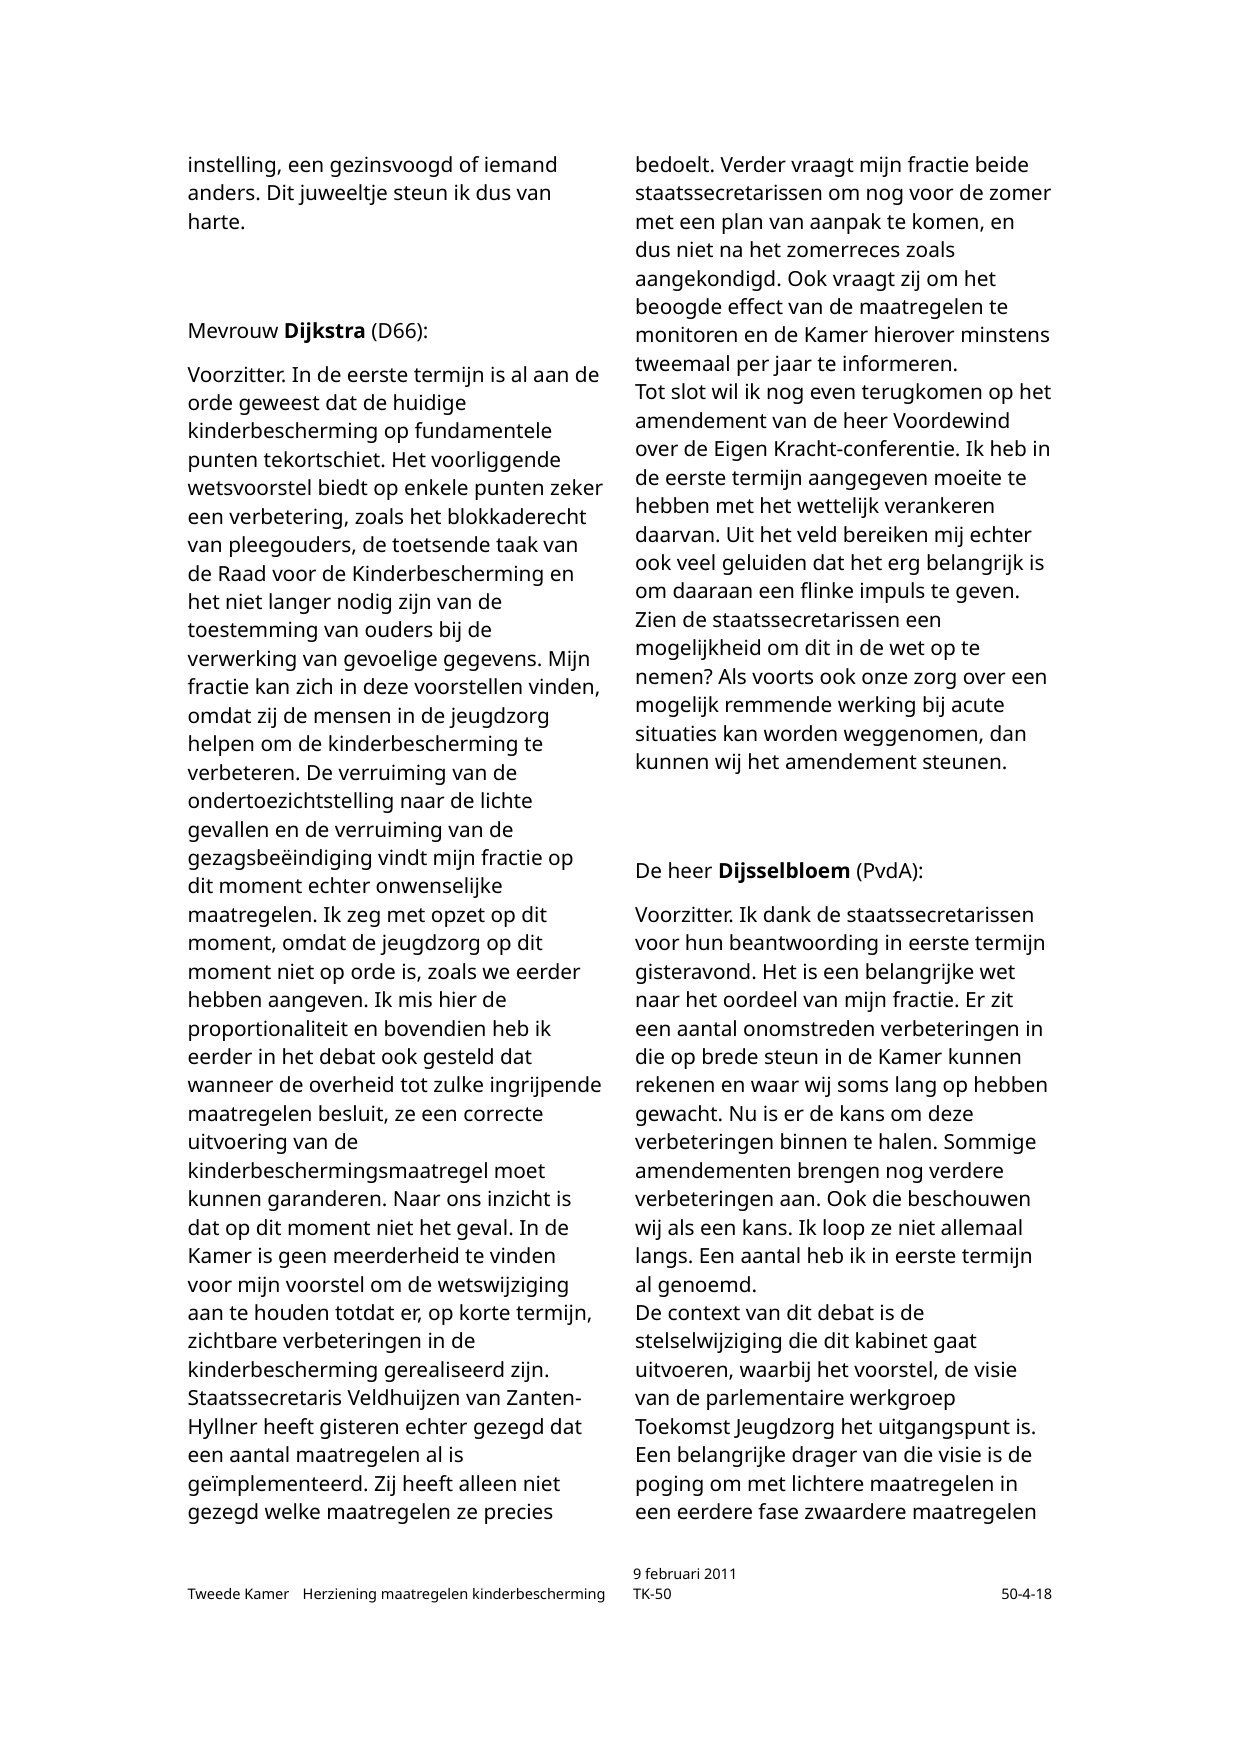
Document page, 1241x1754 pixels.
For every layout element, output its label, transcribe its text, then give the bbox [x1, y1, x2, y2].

text  [187, 265, 605, 294]
text  [635, 806, 1053, 834]
text bedoelt. Verder vraagt mijn fractie beide staatssecretarissen om nog voor de zomer met een plan van aanpak te komen, en dus niet na het zomerreces zoals aangekondigd. Ook vraagt zij om het beoogde effect van de maatregelen te monitoren en de Kamer hierover minstens tweemaal per jaar te informeren. [635, 150, 1053, 377]
text instelling, een gezinsvoogd of iemand anders. Dit juweeltje steun ik dus van harte. [187, 150, 605, 235]
text Voorzitter. Ik dank de staatssecretarissen voor hun beantwoording in eerste termijn gisteravond. Het is een belangrijke wet naar het oordeel van mijn fractie. Er zit een aantal onomstreden verbeteringen in die op brede steun in de Kamer kunnen rekenen en waar wij soms lang op hebben gewacht. Nu is er de kans om deze verbeteringen binnen te halen. Sommige amendementen brengen nog verdere verbeteringen aan. Ook die beschouwen wij als een kans. Ik loop ze niet allemaal langs. Een aantal heb ik in eerste termijn al genoemd. [635, 900, 1053, 1298]
text Voorzitter. In de eerste termijn is al aan de orde geweest dat de huidige kinderbescherming op fundamentele punten tekortschiet. Het voorliggende wetsvoorstel biedt op enkele punten zeker een verbetering, zoals het blokkaderecht van pleegouders, de toetsende taak van de Raad voor de Kinderbescherming en het niet langer nodig zijn van de toestemming van ouders bij de verwerking van gevoelige gegevens. Mijn fractie kan zich in deze voorstellen vinden, omdat zij de mensen in de jeugdzorg helpen om de kinderbescherming te verbeteren. De verruiming van de ondertoezichtstelling naar de lichte gevallen en de verruiming van de gezagsbeëindiging vindt mijn fractie op dit moment echter onwenselijke maatregelen. Ik zeg met opzet op dit moment, omdat de jeugdzorg op dit moment niet op orde is, zoals we eerder hebben aangeven. Ik mis hier de proportionaliteit en bovendien heb ik eerder in het debat ook gesteld dat wanneer de overheid tot zulke ingrijpende maatregelen besluit, ze een correcte uitvoering van de kinderbeschermingsmaatregel moet kunnen garanderen. Naar ons inzicht is dat op dit moment niet het geval. In de Kamer is geen meerderheid te vinden voor mijn voorstel om de wetswijziging aan te houden totdat er, op korte termijn, zichtbare verbeteringen in de kinderbescherming gerealiseerd zijn. Staatssecretaris Veldhuijzen van Zanten-Hyllner heeft gisteren echter gezegd dat een aantal maatregelen al is geïmplementeerd. Zij heeft alleen niet gezegd welke maatregelen ze precies [187, 360, 605, 1526]
text Mevrouw Dijkstra (D66): [187, 316, 605, 345]
text De heer Dijsselbloem (PvdA): [635, 857, 1053, 885]
text Tot slot wil ik nog even terugkomen op het amendement van de heer Voordewind over de Eigen Kracht-conferentie. Ik heb in de eerste termijn aangegeven moeite te hebben met het wettelijk verankeren daarvan. Uit het veld bereiken mij echter ook veel geluiden dat het erg belangrijk is om daaraan een flinke impuls te geven. Zien de staatssecretarissen een mogelijkheid om dit in de wet op te nemen? Als voorts ook onze zorg over een mogelijk remmende werking bij acute situaties kan worden weggenomen, dan kunnen wij het amendement steunen. [635, 377, 1053, 776]
text De context van dit debat is de stelselwijziging die dit kabinet gaat uitvoeren, waarbij het voorstel, de visie van de parlementaire werkgroep Toekomst Jeugdzorg het uitgangspunt is. Een belangrijke drager van die visie is de poging om met lichtere maatregelen in een eerdere fase zwaardere maatregelen [635, 1298, 1053, 1526]
